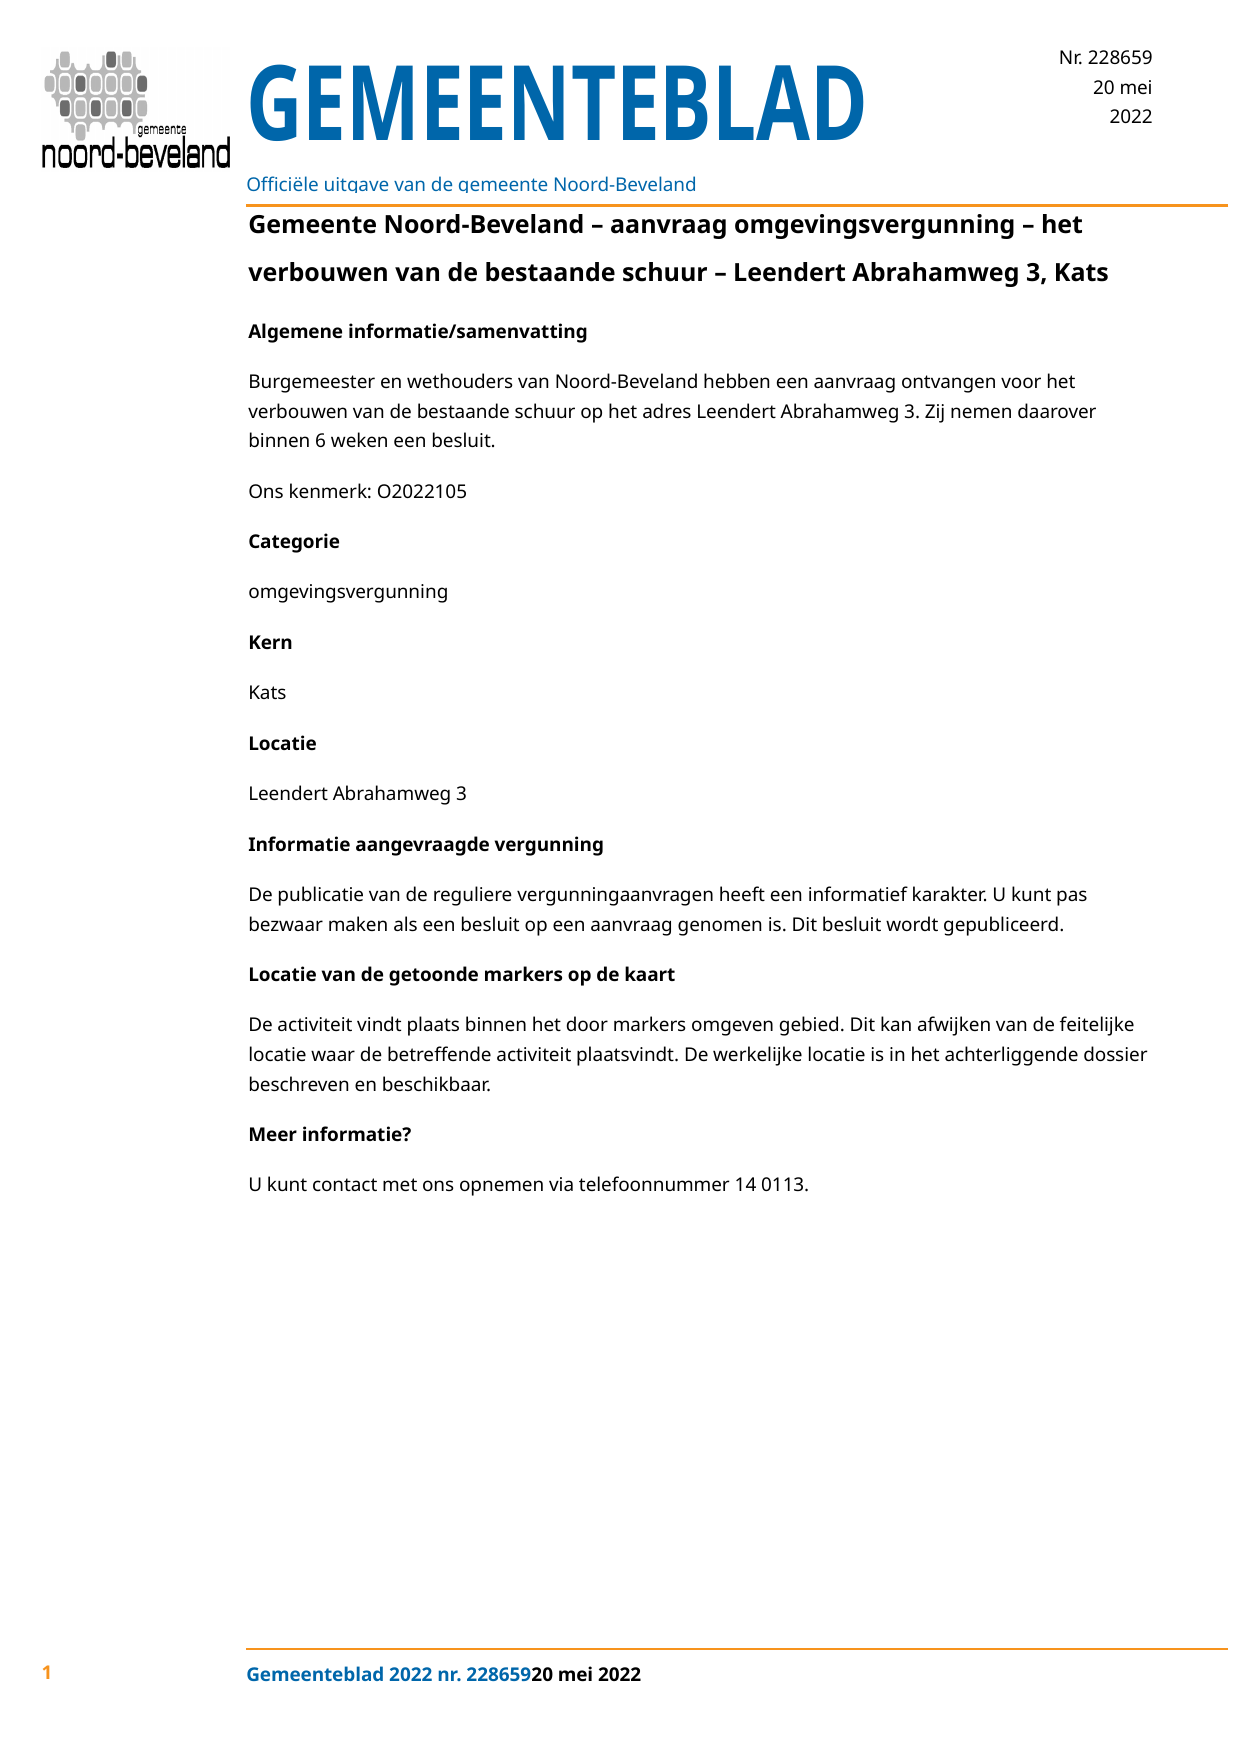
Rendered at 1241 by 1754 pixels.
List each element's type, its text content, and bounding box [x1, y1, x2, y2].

text Gemeente Noord-Beveland – aanvraag omgevingsvergunning – het verbouwen van de bestaande schuur – Leendert Abrahamweg 3, Kats [248, 207, 1152, 288]
text U kunt contact met ons opnemen via telefoonnummer 14 0113. [248, 1172, 1152, 1197]
text Locatie van de getoonde markers op de kaart [248, 961, 1152, 987]
text Locatie [248, 730, 1152, 756]
text Kats [248, 679, 1152, 705]
picture [41, 47, 231, 172]
text De publicatie van de reguliere vergunningaanvragen heeft een informatief karakter. U kunt pas bezwaar maken als een besluit op een aanvraag genomen is. Dit besluit wordt gepubliceerd. [248, 881, 1152, 937]
text omgevingsvergunning [248, 579, 1152, 604]
text Categorie [248, 528, 1152, 554]
text Leendert Abrahamweg 3 [248, 780, 1152, 806]
text Burgemeester en wethouders van Noord-Beveland hebben een aanvraag ontvangen voor het verbouwen van de bestaande schuur op het adres Leendert Abrahamweg 3. Zij nemen daarover binnen 6 weken een besluit. [248, 368, 1152, 453]
text Meer informatie? [248, 1121, 1152, 1147]
text Kern [248, 629, 1152, 655]
text De activiteit vindt plaats binnen het door markers omgeven gebied. Dit kan afwijken van de feitelijke locatie waar de betreffende activiteit plaatsvindt. De werkelijke locatie is in het achterliggende dossier beschreven en beschikbaar. [248, 1012, 1152, 1097]
text Informatie aangevraagde vergunning [248, 831, 1152, 857]
text Ons kenmerk: O2022105 [248, 478, 1152, 504]
text Algemene informatie/samenvatting [248, 318, 1152, 344]
